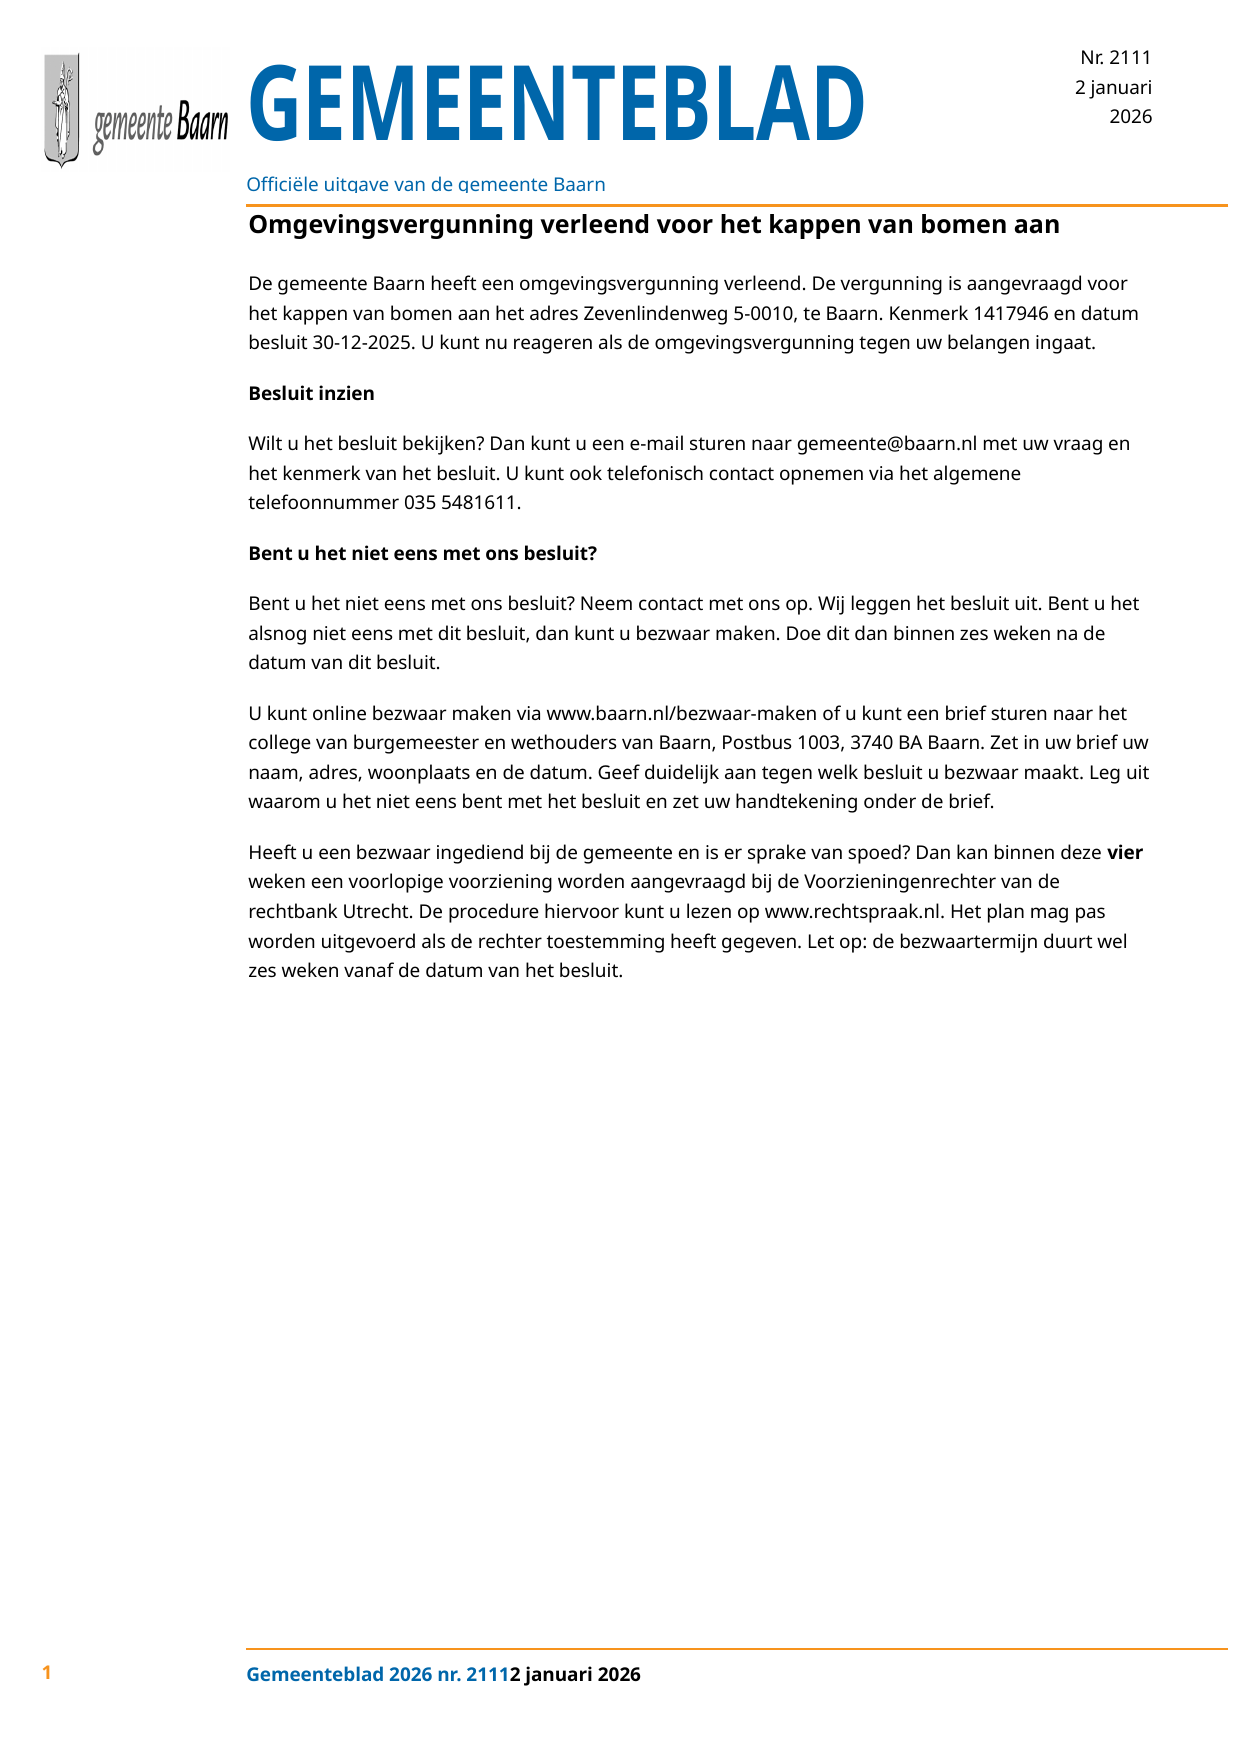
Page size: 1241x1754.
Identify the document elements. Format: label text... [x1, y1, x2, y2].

text Besluit inzien [248, 380, 1152, 406]
text Bent u het niet eens met ons besluit? Neem contact met ons op. Wij leggen het besluit uit. Bent u het alsnog niet eens met dit besluit, dan kunt u bezwaar maken. Doe dit dan binnen zes weken na de datum van dit besluit. [248, 590, 1152, 675]
text U kunt online bezwaar maken via www.baarn.nl/bezwaar-maken of u kunt een brief sturen naar het college van burgemeester en wethouders van Baarn, Postbus 1003, 3740 BA Baarn. Zet in uw brief uw naam, adres, woonplaats en de datum. Geef duidelijk aan tegen welk besluit u bezwaar maakt. Leg uit waarom u het niet eens bent met het besluit en zet uw handtekening onder de brief. [248, 700, 1152, 814]
text Heeft u een bezwaar ingediend bij de gemeente en is er sprake van spoed? Dan kan binnen deze vier weken een voorlopige voorziening worden aangevraagd bij de Voorzieningenrechter van de rechtbank Utrecht. De procedure hiervoor kunt u lezen op www.rechtspraak.nl. Het plan mag pas worden uitgevoerd als de rechter toestemming heeft gegeven. Let op: de bezwaartermijn duurt wel zes weken vanaf de datum van het besluit. [248, 839, 1152, 983]
text De gemeente Baarn heeft een omgevingsvergunning verleend. De vergunning is aangevraagd voor het kappen van bomen aan het adres Zevenlindenweg 5-0010, te Baarn. Kenmerk 1417946 en datum besluit 30-12-2025. U kunt nu reageren als de omgevingsvergunning tegen uw belangen ingaat. [248, 270, 1152, 355]
picture [41, 47, 231, 172]
text Bent u het niet eens met ons besluit? [248, 540, 1152, 566]
text Omgevingsvergunning verleend voor het kappen van bomen aan [248, 207, 1152, 241]
text Wilt u het besluit bekijken? Dan kunt u een e-mail sturen naar gemeente@baarn.nl met uw vraag en het kenmerk van het besluit. U kunt ook telefonisch contact opnemen via het algemene telefoonnummer 035 5481611. [248, 430, 1152, 515]
